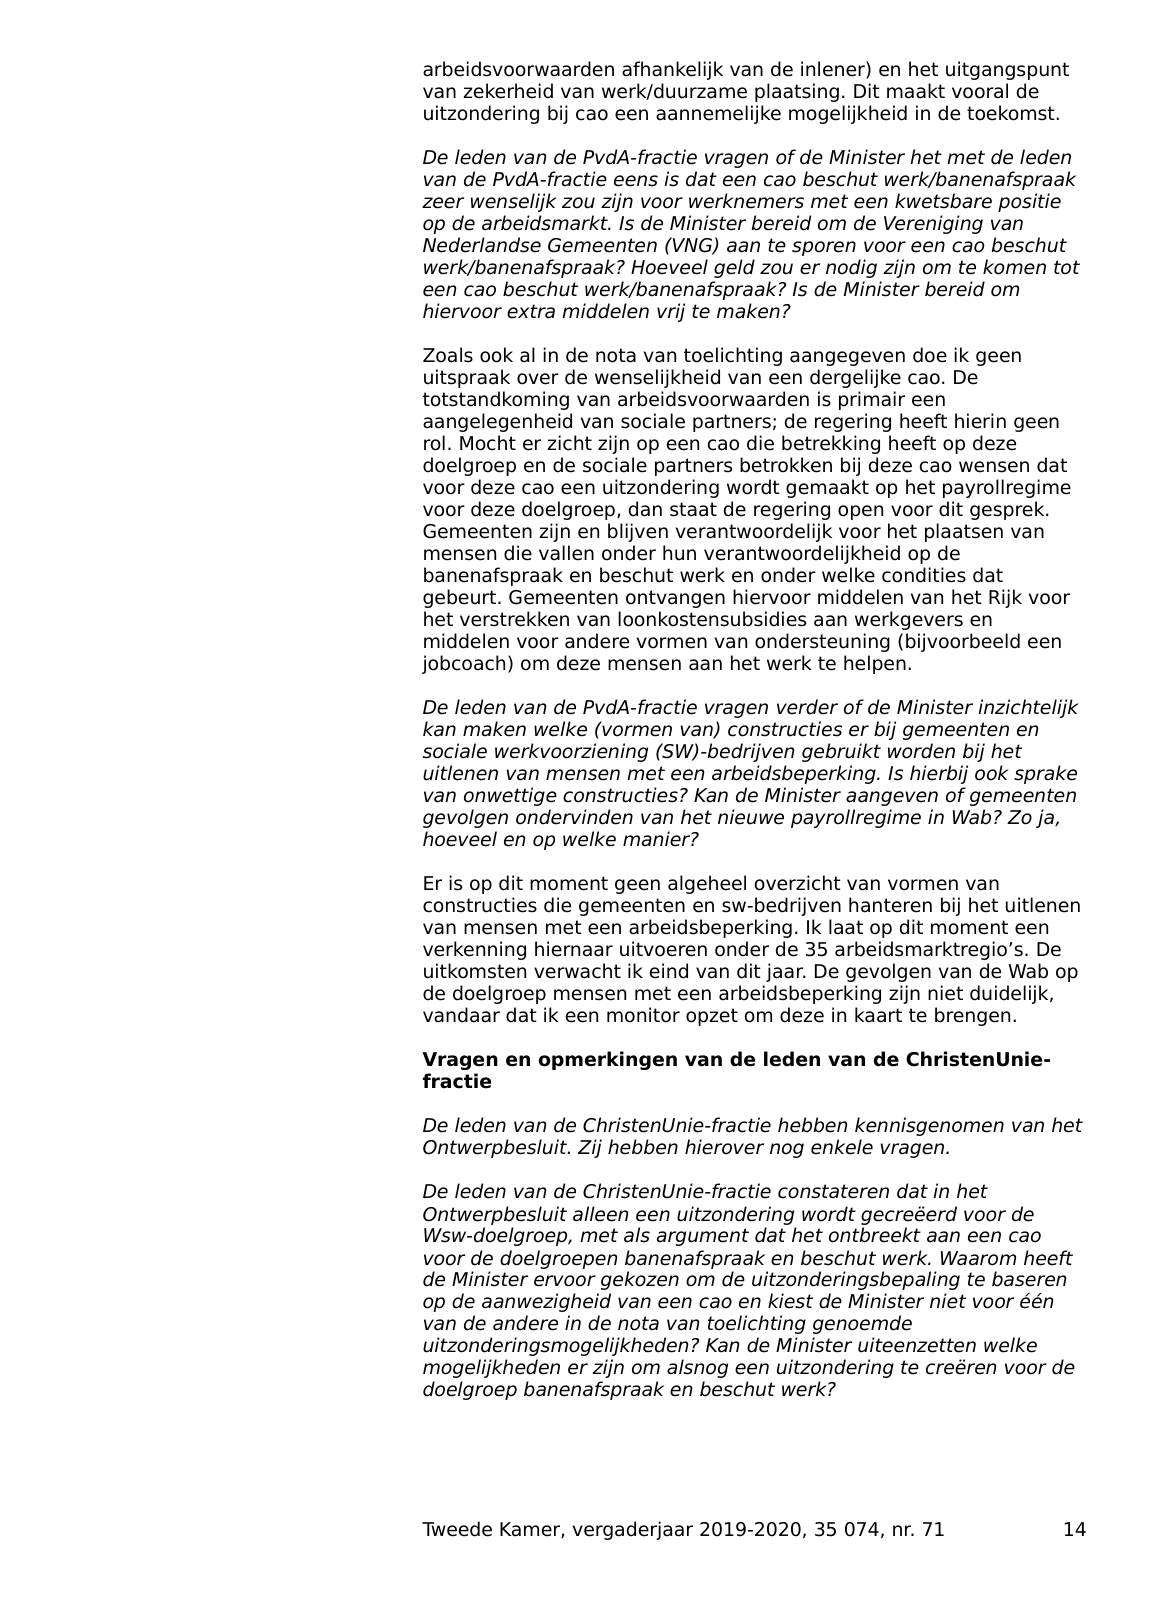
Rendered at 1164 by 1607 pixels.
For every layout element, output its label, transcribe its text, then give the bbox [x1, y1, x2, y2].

subtitle Vragen en opmerkingen van de leden van de ChristenUnie-fractie [422, 1049, 1087, 1093]
text De leden van de ChristenUnie-fractie hebben kennisgenomen van het Ontwerpbesluit. Zij hebben hierover nog enkele vragen. [422, 1115, 1087, 1159]
text Zoals ook al in de nota van toelichting aangegeven doe ik geen uitspraak over de wenselijkheid van een dergelijke cao. De totstandkoming van arbeidsvoorwaarden is primair een aangelegenheid van sociale partners; de regering heeft hierin geen rol. Mocht er zicht zijn op een cao die betrekking heeft op deze doelgroep en de sociale partners betrokken bij deze cao wensen dat voor deze cao een uitzondering wordt gemaakt op het payrollregime voor deze doelgroep, dan staat de regering open voor dit gesprek. Gemeenten zijn en blijven verantwoordelijk voor het plaatsen van mensen die vallen onder hun verantwoordelijkheid op de banenafspraak en beschut werk en onder welke condities dat gebeurt. Gemeenten ontvangen hiervoor middelen van het Rijk voor het verstrekken van loonkostensubsidies aan werkgevers en middelen voor andere vormen van ondersteuning (bijvoorbeeld een jobcoach) om deze mensen aan het werk te helpen. [422, 345, 1087, 675]
text arbeidsvoorwaarden afhankelijk van de inlener) en het uitgangspunt van zekerheid van werk/duurzame plaatsing. Dit maakt vooral de uitzondering bij cao een aannemelijke mogelijkheid in de toekomst. [422, 59, 1087, 125]
text De leden van de PvdA-fractie vragen verder of de Minister inzichtelijk kan maken welke (vormen van) constructies er bij gemeenten en sociale werkvoorziening (SW)-bedrijven gebruikt worden bij het uitlenen van mensen met een arbeidsbeperking. Is hierbij ook sprake van onwettige constructies? Kan de Minister aangeven of gemeenten gevolgen ondervinden van het nieuwe payrollregime in Wab? Zo ja, hoeveel en op welke manier? [422, 697, 1087, 851]
text De leden van de ChristenUnie-fractie constateren dat in het Ontwerpbesluit alleen een uitzondering wordt gecreëerd voor de Wsw-doelgroep, met als argument dat het ontbreekt aan een cao voor de doelgroepen banenafspraak en beschut werk. Waarom heeft de Minister ervoor gekozen om de uitzonderingsbepaling te baseren op de aanwezigheid van een cao en kiest de Minister niet voor één van de andere in de nota van toelichting genoemde uitzonderingsmogelijkheden? Kan de Minister uiteenzetten welke mogelijkheden er zijn om alsnog een uitzondering te creëren voor de doelgroep banenafspraak en beschut werk? [422, 1181, 1087, 1401]
text Er is op dit moment geen algeheel overzicht van vormen van constructies die gemeenten en sw-bedrijven hanteren bij het uitlenen van mensen met een arbeidsbeperking. Ik laat op dit moment een verkenning hiernaar uitvoeren onder de 35 arbeidsmarktregio’s. De uitkomsten verwacht ik eind van dit jaar. De gevolgen van de Wab op de doelgroep mensen met een arbeidsbeperking zijn niet duidelijk, vandaar dat ik een monitor opzet om deze in kaart te brengen. [422, 873, 1087, 1027]
text De leden van de PvdA-fractie vragen of de Minister het met de leden van de PvdA-fractie eens is dat een cao beschut werk/banenafspraak zeer wenselijk zou zijn voor werknemers met een kwetsbare positie op de arbeidsmarkt. Is de Minister bereid om de Vereniging van Nederlandse Gemeenten (VNG) aan te sporen voor een cao beschut werk/banenafspraak? Hoeveel geld zou er nodig zijn om te komen tot een cao beschut werk/banenafspraak? Is de Minister bereid om hiervoor extra middelen vrij te maken? [422, 147, 1087, 323]
